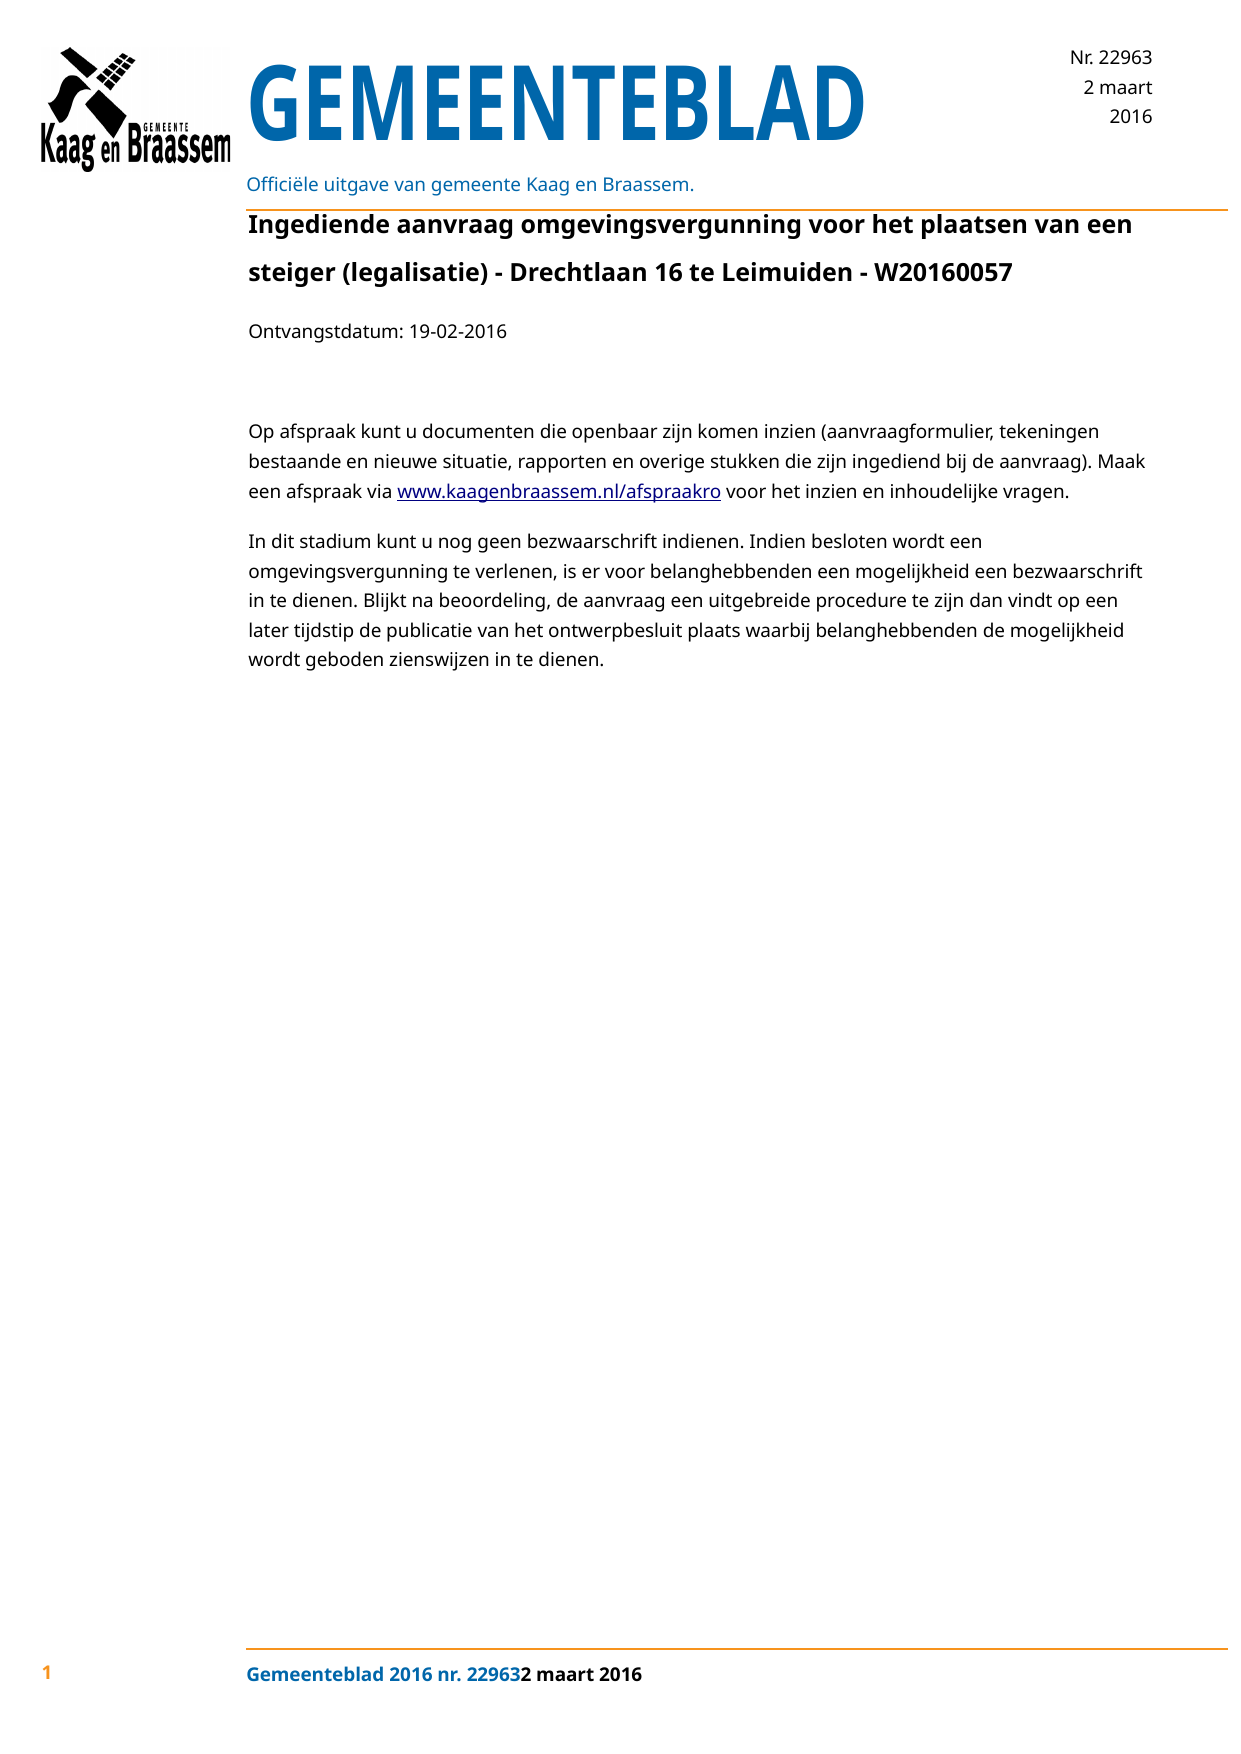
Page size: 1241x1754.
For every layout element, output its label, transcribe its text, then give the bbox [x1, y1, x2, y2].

text Ontvangstdatum: 19-02-2016 [248, 318, 1152, 344]
picture [41, 47, 231, 172]
text Ingediende aanvraag omgevingsvergunning voor het plaatsen van een steiger (legalisatie) - Drechtlaan 16 te Leimuiden - W20160057 [248, 211, 1152, 288]
text In dit stadium kunt u nog geen bezwaarschrift indienen. Indien besloten wordt een omgevingsvergunning te verlenen, is er voor belanghebbenden een mogelijkheid een bezwaarschrift in te dienen. Blijkt na beoordeling, de aanvraag een uitgebreide procedure te zijn dan vindt op een later tijdstip de publicatie van het ontwerpbesluit plaats waarbij belanghebbenden de mogelijkheid wordt geboden zienswijzen in te dienen. [248, 528, 1152, 672]
text Op afspraak kunt u documenten die openbaar zijn komen inzien (aanvraagformulier, tekeningen bestaande en nieuwe situatie, rapporten en overige stukken die zijn ingediend bij de aanvraag). Maak een afspraak via www.kaagenbraassem.nl/afspraakro voor het inzien en inhoudelijke vragen. [248, 419, 1152, 504]
